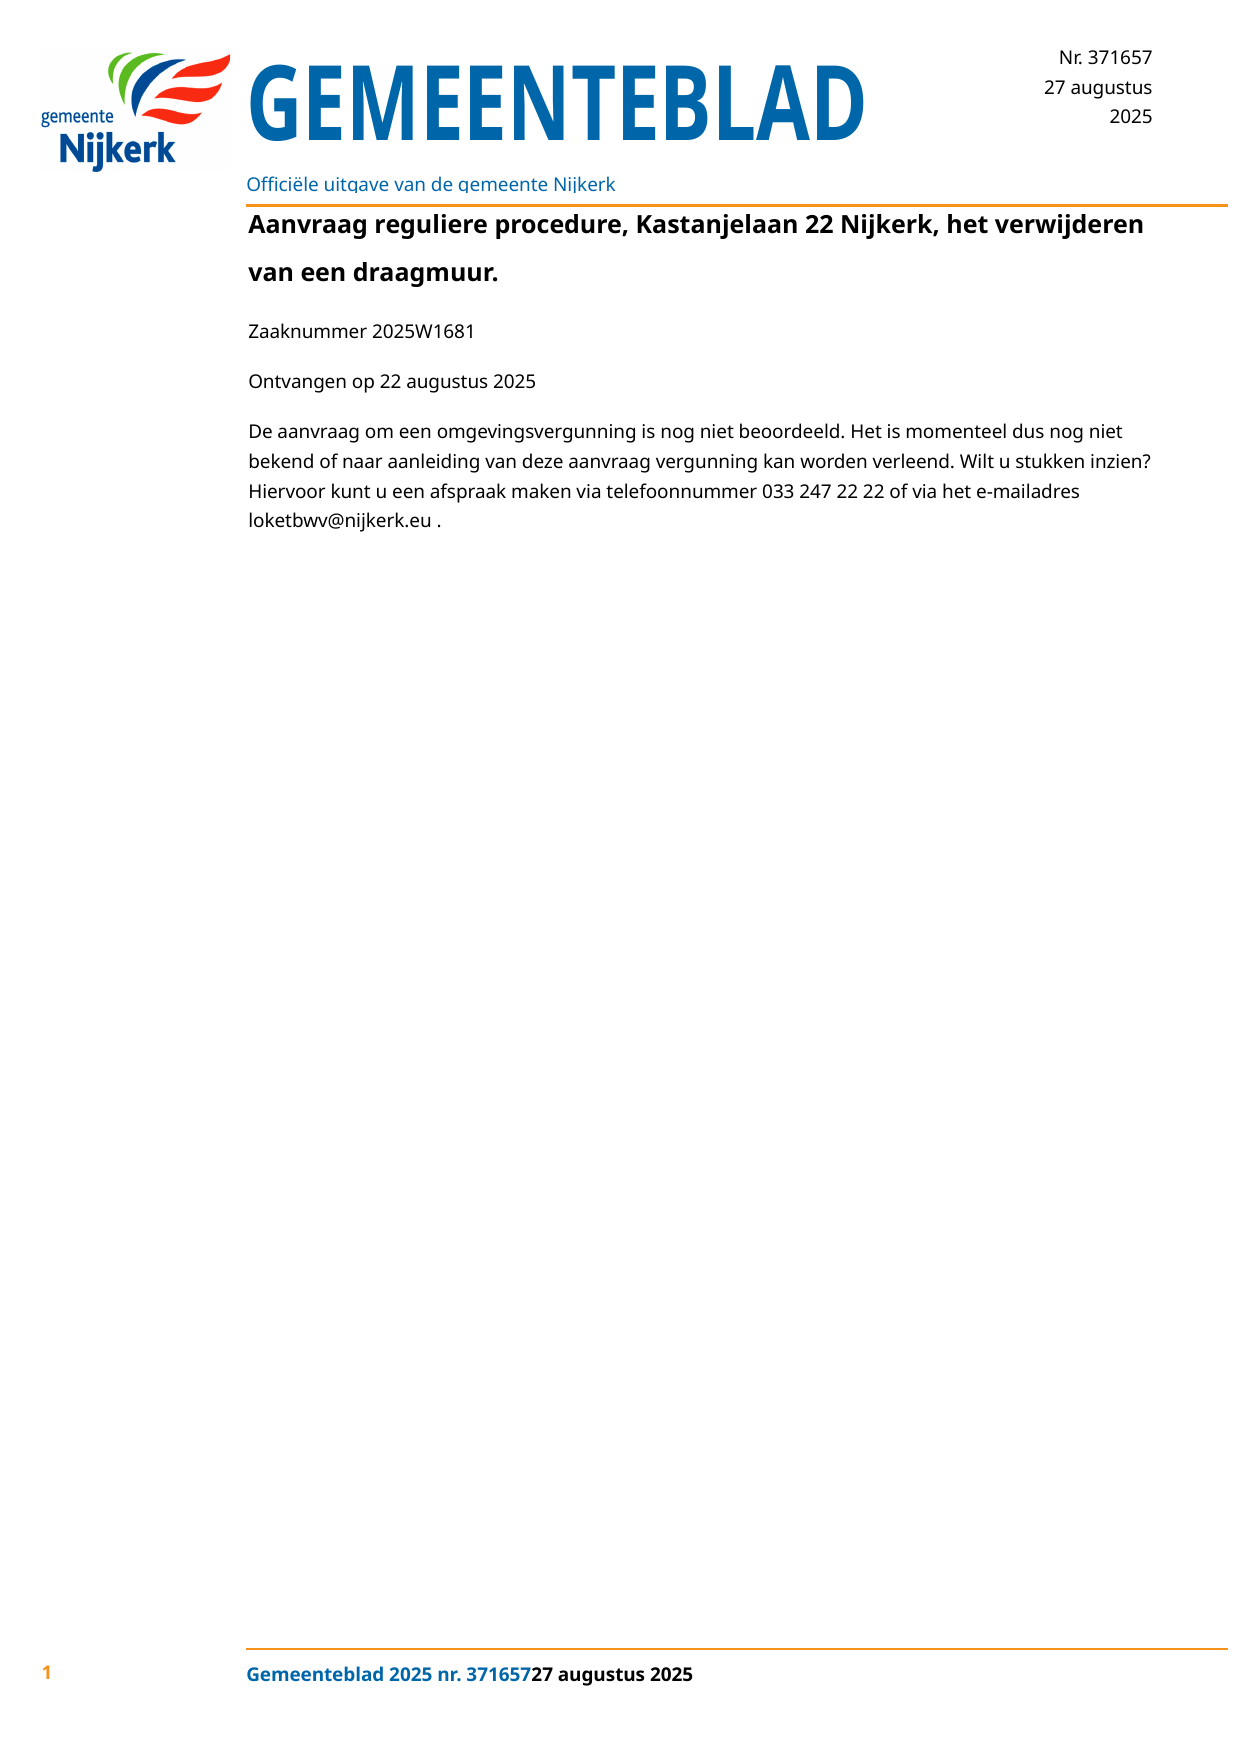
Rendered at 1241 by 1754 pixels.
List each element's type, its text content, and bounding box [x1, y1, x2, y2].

text Aanvraag reguliere procedure, Kastanjelaan 22 Nijkerk, het verwijderen van een draagmuur. [248, 207, 1152, 288]
text Zaaknummer 2025W1681 [248, 318, 1152, 344]
text Ontvangen op 22 augustus 2025 [248, 368, 1152, 394]
picture [41, 47, 231, 172]
text De aanvraag om een omgevingsvergunning is nog niet beoordeeld. Het is momenteel dus nog niet bekend of naar aanleiding van deze aanvraag vergunning kan worden verleend. Wilt u stukken inzien? Hiervoor kunt u een afspraak maken via telefoonnummer 033 247 22 22 of via het e-mailadres loketbwv@nijkerk.eu . [248, 419, 1152, 533]
